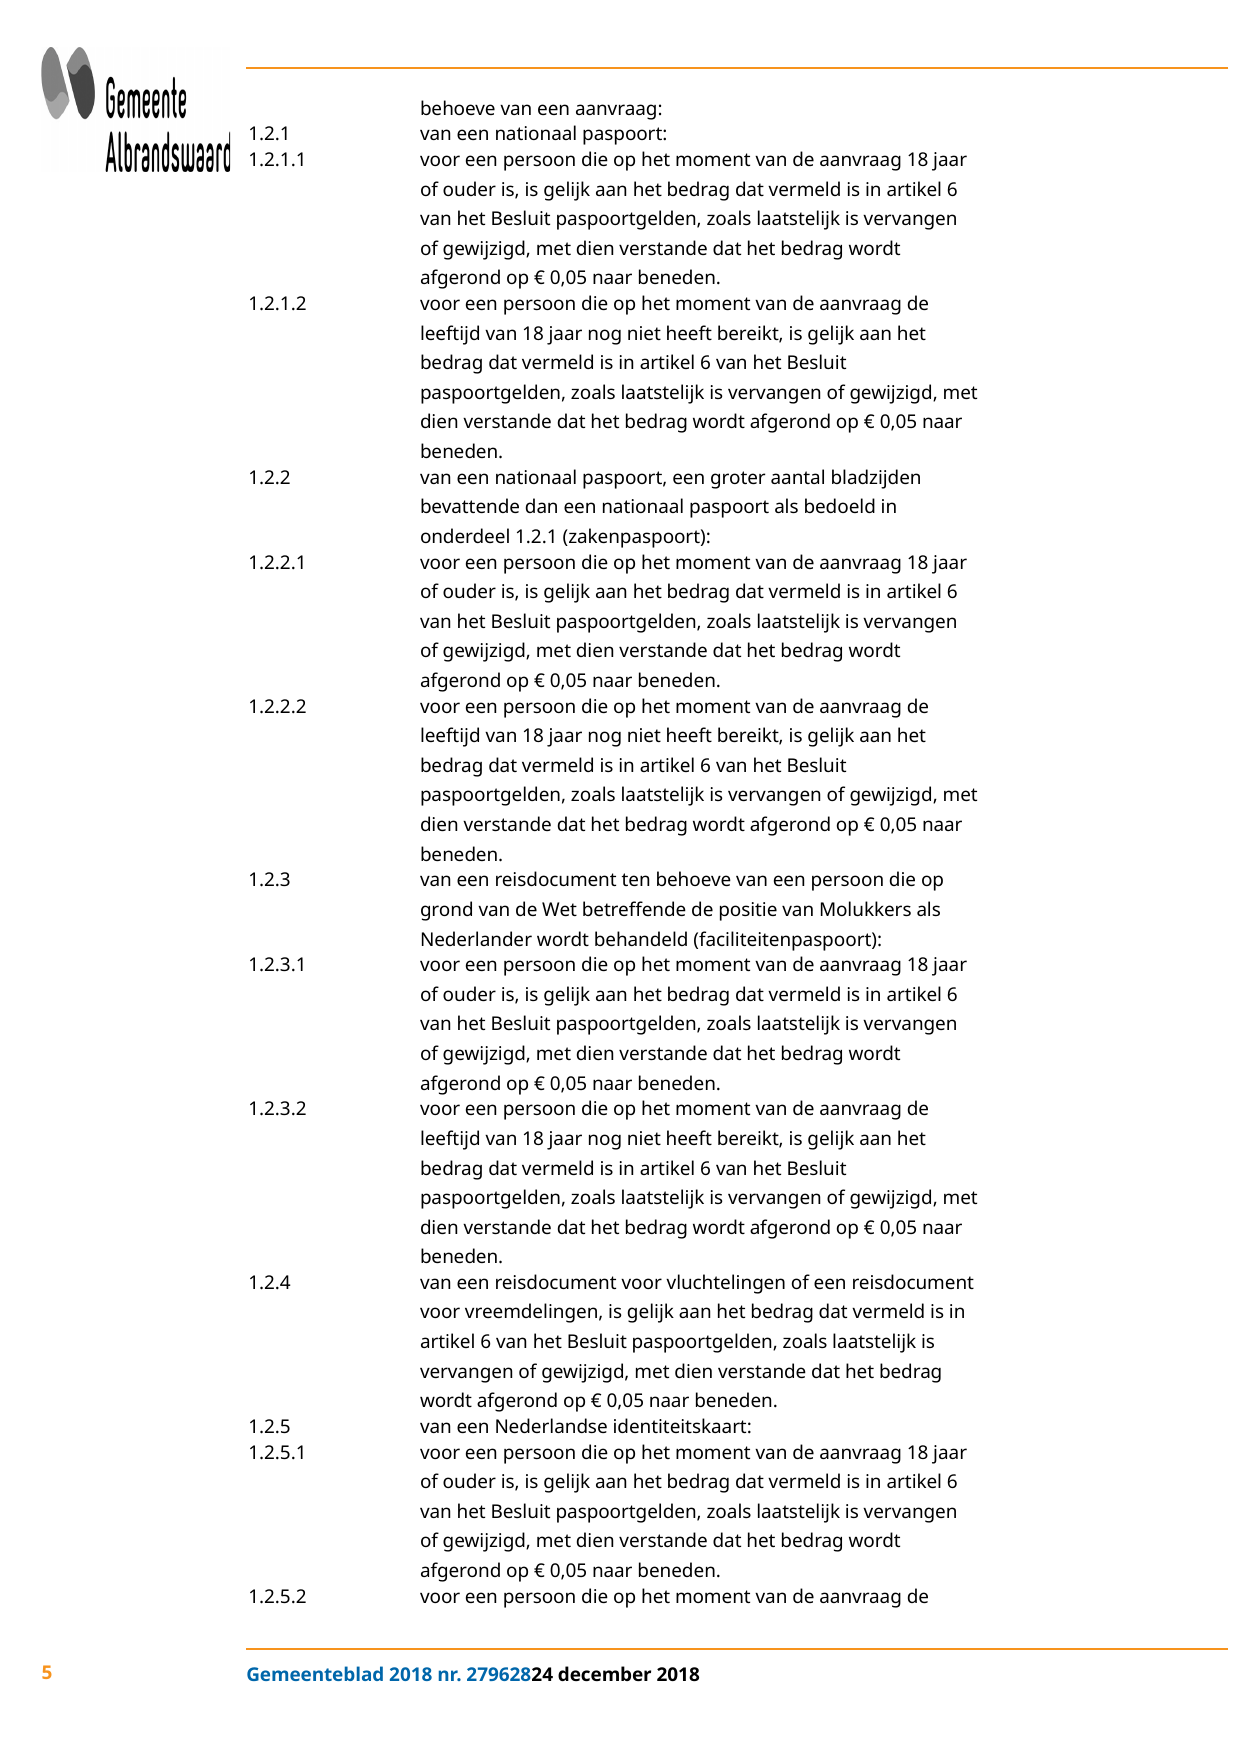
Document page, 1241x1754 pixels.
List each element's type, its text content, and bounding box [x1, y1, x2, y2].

table_cell voor een persoon die op het moment van de aanvraag 18 jaar of ouder is, is gelijk aan het bedrag dat vermeld is in artikel 6 van het Besluit paspoortgelden, zoals laatstelijk is vervangen of gewijzigd, met dien verstande dat het bedrag wordt afgerond op € 0,05 naar beneden. [420, 951, 980, 1096]
table_cell [980, 464, 1152, 549]
table_cell van een Nederlandse identiteitskaart: [420, 1413, 980, 1439]
table_cell van een nationaal paspoort, een groter aantal bladzijden bevattende dan een nationaal paspoort als bedoeld in onderdeel 1.2.1 (zakenpaspoort): [420, 464, 980, 549]
table_cell [980, 1439, 1152, 1583]
table_cell [980, 121, 1152, 146]
table_cell 1.2.2.2 [248, 693, 420, 867]
table_header [248, 95, 420, 121]
table_cell [980, 867, 1152, 951]
table_cell 1.2.5.1 [248, 1439, 420, 1583]
table_cell van een reisdocument voor vluchtelingen of een reisdocument voor vreemdelingen, is gelijk aan het bedrag dat vermeld is in artikel 6 van het Besluit paspoortgelden, zoals laatstelijk is vervangen of gewijzigd, met dien verstande dat het bedrag wordt afgerond op € 0,05 naar beneden. [420, 1269, 980, 1413]
table_cell voor een persoon die op het moment van de aanvraag de [420, 1583, 980, 1609]
table_cell [980, 549, 1152, 693]
table_cell 1.2.5 [248, 1413, 420, 1439]
table_cell 1.2.3.2 [248, 1096, 420, 1269]
table_cell voor een persoon die op het moment van de aanvraag de leeftijd van 18 jaar nog niet heeft bereikt, is gelijk aan het bedrag dat vermeld is in artikel 6 van het Besluit paspoortgelden, zoals laatstelijk is vervangen of gewijzigd, met dien verstande dat het bedrag wordt afgerond op € 0,05 naar beneden. [420, 290, 980, 464]
table_cell voor een persoon die op het moment van de aanvraag 18 jaar of ouder is, is gelijk aan het bedrag dat vermeld is in artikel 6 van het Besluit paspoortgelden, zoals laatstelijk is vervangen of gewijzigd, met dien verstande dat het bedrag wordt afgerond op € 0,05 naar beneden. [420, 146, 980, 290]
table_header behoeve van een aanvraag: [420, 95, 980, 121]
table_cell 1.2.2.1 [248, 549, 420, 693]
table_cell 1.2.5.2 [248, 1583, 420, 1609]
table_cell voor een persoon die op het moment van de aanvraag de leeftijd van 18 jaar nog niet heeft bereikt, is gelijk aan het bedrag dat vermeld is in artikel 6 van het Besluit paspoortgelden, zoals laatstelijk is vervangen of gewijzigd, met dien verstande dat het bedrag wordt afgerond op € 0,05 naar beneden. [420, 1096, 980, 1269]
table_cell 1.2.2 [248, 464, 420, 549]
table_cell 1.2.1 [248, 121, 420, 146]
table_cell [980, 146, 1152, 290]
table_cell voor een persoon die op het moment van de aanvraag de leeftijd van 18 jaar nog niet heeft bereikt, is gelijk aan het bedrag dat vermeld is in artikel 6 van het Besluit paspoortgelden, zoals laatstelijk is vervangen of gewijzigd, met dien verstande dat het bedrag wordt afgerond op € 0,05 naar beneden. [420, 693, 980, 867]
table_cell 1.2.1.2 [248, 290, 420, 464]
table_cell 1.2.3.1 [248, 951, 420, 1096]
table_header [980, 95, 1152, 121]
table_cell 1.2.4 [248, 1269, 420, 1413]
table_cell voor een persoon die op het moment van de aanvraag 18 jaar of ouder is, is gelijk aan het bedrag dat vermeld is in artikel 6 van het Besluit paspoortgelden, zoals laatstelijk is vervangen of gewijzigd, met dien verstande dat het bedrag wordt afgerond op € 0,05 naar beneden. [420, 1439, 980, 1583]
table_cell [980, 1269, 1152, 1413]
table_cell [980, 1583, 1152, 1609]
table_cell 1.2.1.1 [248, 146, 420, 290]
table_cell [980, 951, 1152, 1096]
table_cell [980, 290, 1152, 464]
table_cell [980, 1096, 1152, 1269]
table_cell voor een persoon die op het moment van de aanvraag 18 jaar of ouder is, is gelijk aan het bedrag dat vermeld is in artikel 6 van het Besluit paspoortgelden, zoals laatstelijk is vervangen of gewijzigd, met dien verstande dat het bedrag wordt afgerond op € 0,05 naar beneden. [420, 549, 980, 693]
picture [41, 47, 231, 172]
table_cell van een reisdocument ten behoeve van een persoon die op grond van de Wet betreffende de positie van Molukkers als Nederlander wordt behandeld (faciliteitenpaspoort): [420, 867, 980, 951]
table_cell [980, 1413, 1152, 1439]
table_cell [980, 693, 1152, 867]
table_cell van een nationaal paspoort: [420, 121, 980, 146]
table_cell 1.2.3 [248, 867, 420, 951]
